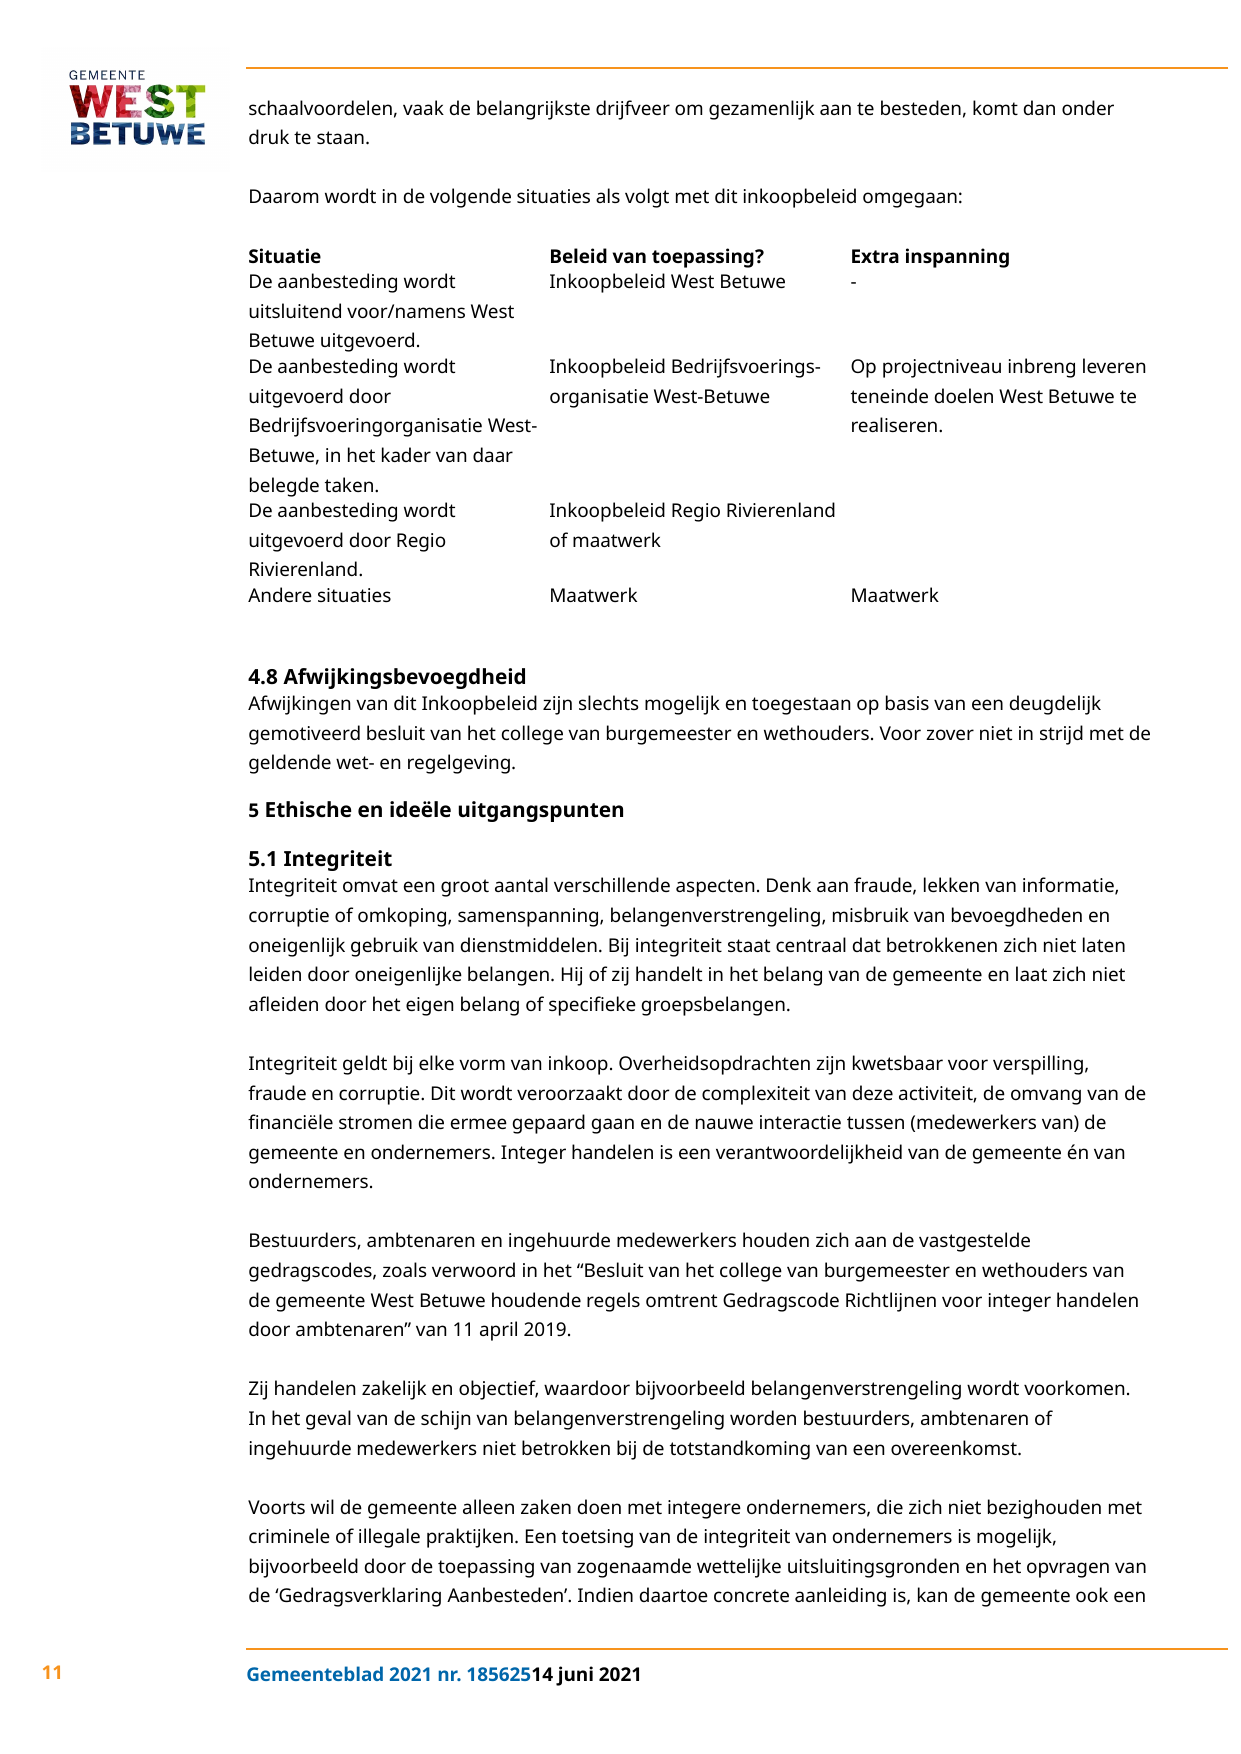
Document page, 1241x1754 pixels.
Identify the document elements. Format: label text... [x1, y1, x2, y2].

text Afwijkingen van dit Inkoopbeleid zijn slechts mogelijk en toegestaan op basis van een deugdelijk gemotiveerd besluit van het college van burgemeester en wethouders. Voor zover niet in strijd met de geldende wet- en regelgeving. [248, 690, 1152, 775]
table_cell Inkoopbeleid Bedrijfsvoerings-organisatie West-Betuwe [549, 354, 850, 497]
table_cell De aanbesteding wordt uitgevoerd door Regio Rivierenland. [248, 498, 549, 582]
table_cell Maatwerk [850, 583, 1152, 608]
picture [41, 47, 231, 172]
table_cell De aanbesteding wordt uitsluitend voor/namens West Betuwe uitgevoerd. [248, 269, 549, 353]
table_header Situatie [248, 243, 549, 268]
text Bestuurders, ambtenaren en ingehuurde medewerkers houden zich aan de vastgestelde gedragscodes, zoals verwoord in het “Besluit van het college van burgemeester en wethouders van de gemeente West Betuwe houdende regels omtrent Gedragscode Richtlijnen voor integer handelen door ambtenaren” van 11 april 2019. [248, 1228, 1152, 1342]
table_cell Inkoopbeleid West Betuwe [549, 269, 850, 353]
table_cell Andere situaties [248, 583, 549, 608]
table_header Extra inspanning [850, 243, 1152, 268]
text Voorts wil de gemeente alleen zaken doen met integere ondernemers, die zich niet bezighouden met criminele of illegale praktijken. Een toetsing van de integriteit van ondernemers is mogelijk, bijvoorbeeld door de toepassing van zogenaamde wettelijke uitsluitingsgronden en het opvragen van de ‘Gedragsverklaring Aanbesteden’. Indien daartoe concrete aanleiding is, kan de gemeente ook een [248, 1494, 1152, 1608]
text Daarom wordt in de volgende situaties als volgt met dit inkoopbeleid omgegaan: [248, 183, 1152, 209]
text Integriteit geldt bij elke vorm van inkoop. Overheidsopdrachten zijn kwetsbaar voor verspilling, fraude en corruptie. Dit wordt veroorzaakt door de complexiteit van deze activiteit, de omvang van de financiële stromen die ermee gepaard gaan en de nauwe interactie tussen (medewerkers van) de gemeente en ondernemers. Integer handelen is een verantwoordelijkheid van de gemeente én van ondernemers. [248, 1050, 1152, 1194]
text Integriteit omvat een groot aantal verschillende aspecten. Denk aan fraude, lekken van informatie, corruptie of omkoping, samenspanning, belangenverstrengeling, misbruik van bevoegdheden en oneigenlijk gebruik van dienstmiddelen. Bij integriteit staat centraal dat betrokkenen zich niet laten leiden door oneigenlijke belangen. Hij of zij handelt in het belang van de gemeente en laat zich niet afleiden door het eigen belang of specifieke groepsbelangen. [248, 873, 1152, 1017]
text 5 Ethische en ideële uitgangspunten [248, 795, 1152, 823]
table_cell Inkoopbeleid Regio Rivierenland of maatwerk [549, 498, 850, 582]
table_cell Op projectniveau inbreng leveren teneinde doelen West Betuwe te realiseren. [850, 354, 1152, 582]
text Zij handelen zakelijk en objectief, waardoor bijvoorbeeld belangenverstrengeling wordt voorkomen. In het geval van de schijn van belangenverstrengeling worden bestuurders, ambtenaren of ingehuurde medewerkers niet betrokken bij de totstandkoming van een overeenkomst. [248, 1376, 1152, 1461]
text schaalvoordelen, vaak de belangrijkste drijfveer om gezamenlijk aan te besteden, komt dan onder druk te staan. [248, 95, 1152, 150]
text 4.8 Afwijkingsbevoegdheid [248, 662, 1152, 690]
text 5.1 Integriteit [248, 844, 1152, 873]
table_cell De aanbesteding wordt uitgevoerd door Bedrijfsvoeringorganisatie West-Betuwe, in het kader van daar belegde taken. [248, 354, 549, 497]
table_cell Maatwerk [549, 583, 850, 608]
table_header Beleid van toepassing? [549, 243, 850, 268]
table_cell - [850, 269, 1152, 353]
